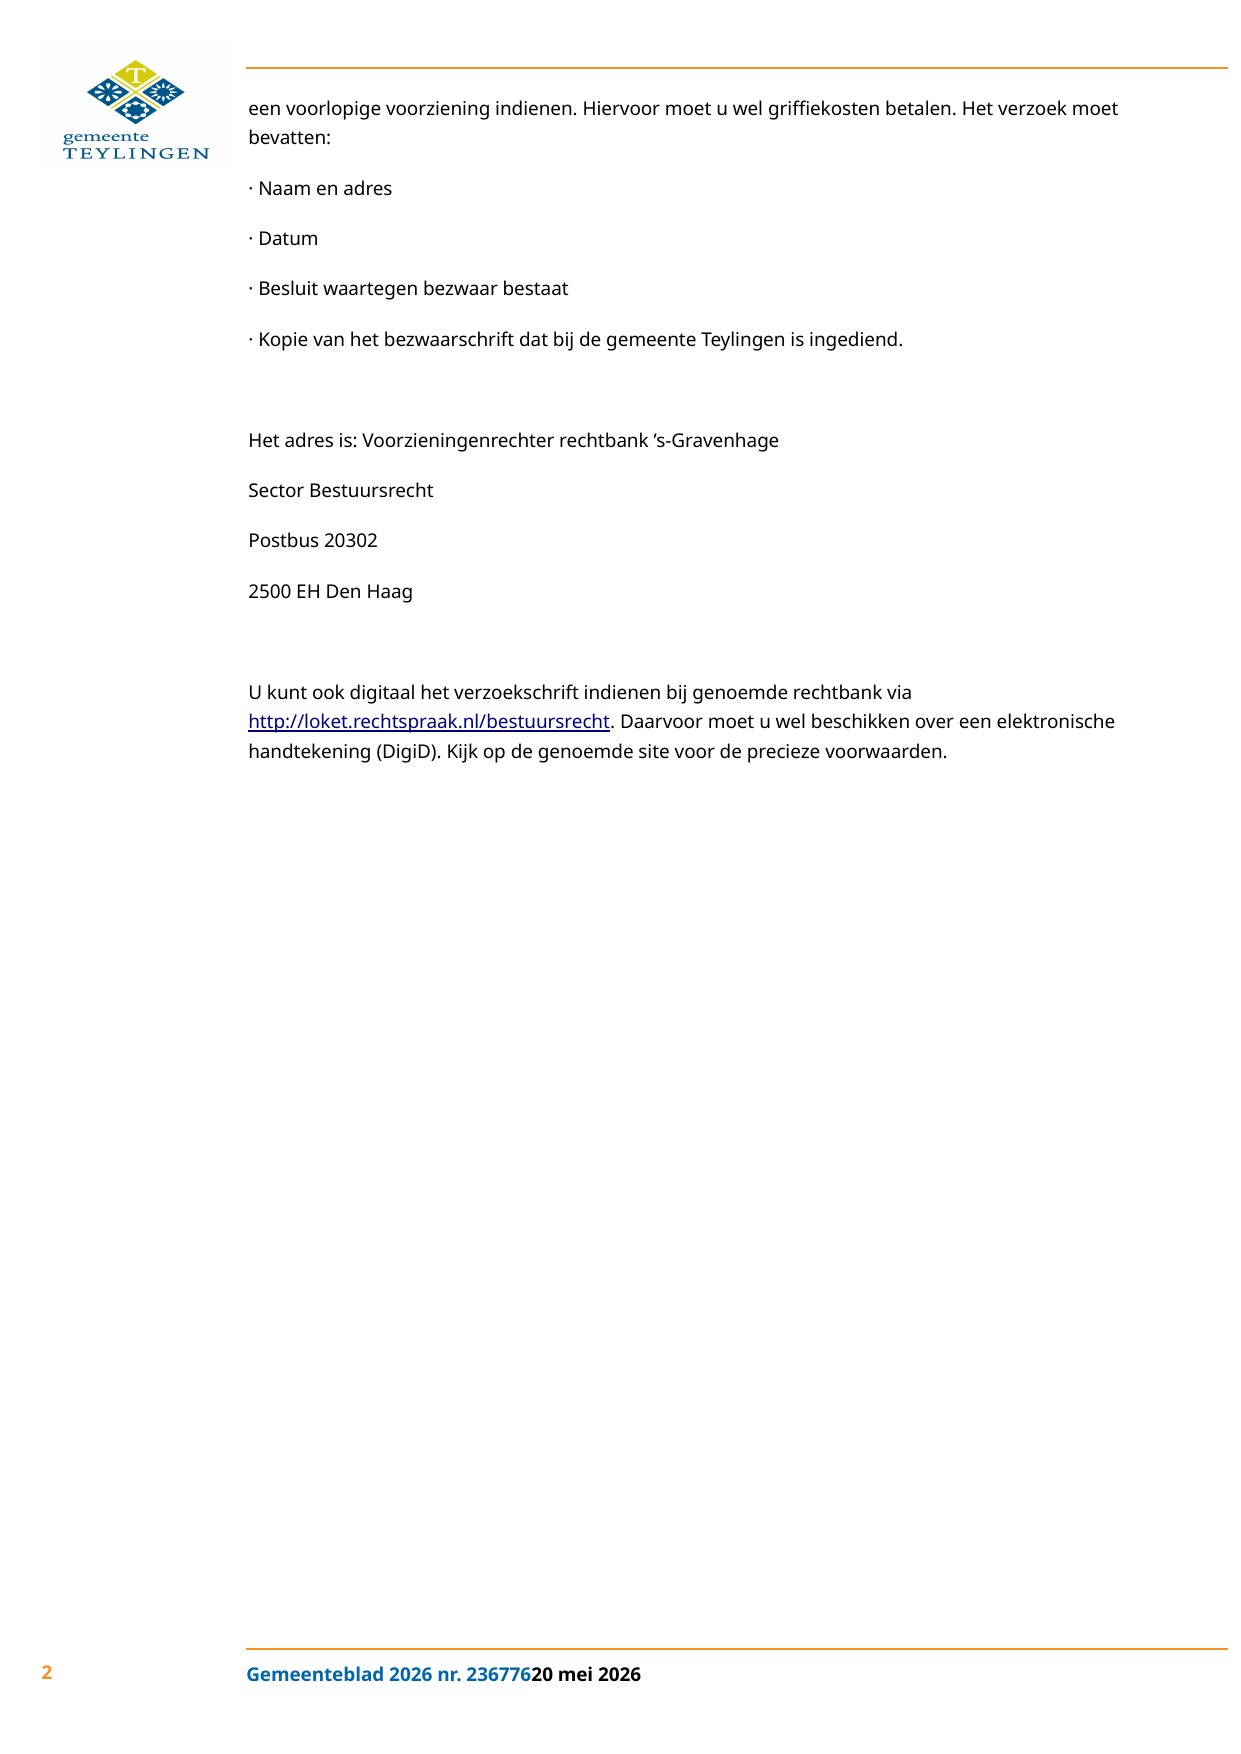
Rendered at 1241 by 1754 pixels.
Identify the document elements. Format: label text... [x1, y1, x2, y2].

text 2500 EH Den Haag [248, 578, 1152, 604]
text · Kopie van het bezwaarschrift dat bij de gemeente Teylingen is ingediend. [248, 326, 1152, 352]
text Sector Bestuursrecht [248, 477, 1152, 503]
picture [41, 47, 231, 172]
text · Naam en adres [248, 175, 1152, 201]
text Het adres is: Voorzieningenrechter rechtbank ’s-Gravenhage [248, 427, 1152, 453]
text · Besluit waartegen bezwaar bestaat [248, 276, 1152, 301]
text · Datum [248, 225, 1152, 251]
text U kunt ook digitaal het verzoekschrift indienen bij genoemde rechtbank via http://loket.rechtspraak.nl/bestuursrecht. Daarvoor moet u wel beschikken over een elektronische handtekening (DigiD). Kijk op de genoemde site voor de precieze voorwaarden. [248, 679, 1152, 764]
text Postbus 20302 [248, 528, 1152, 553]
text een voorlopige voorziening indienen. Hiervoor moet u wel griffiekosten betalen. Het verzoek moet bevatten: [248, 95, 1152, 150]
